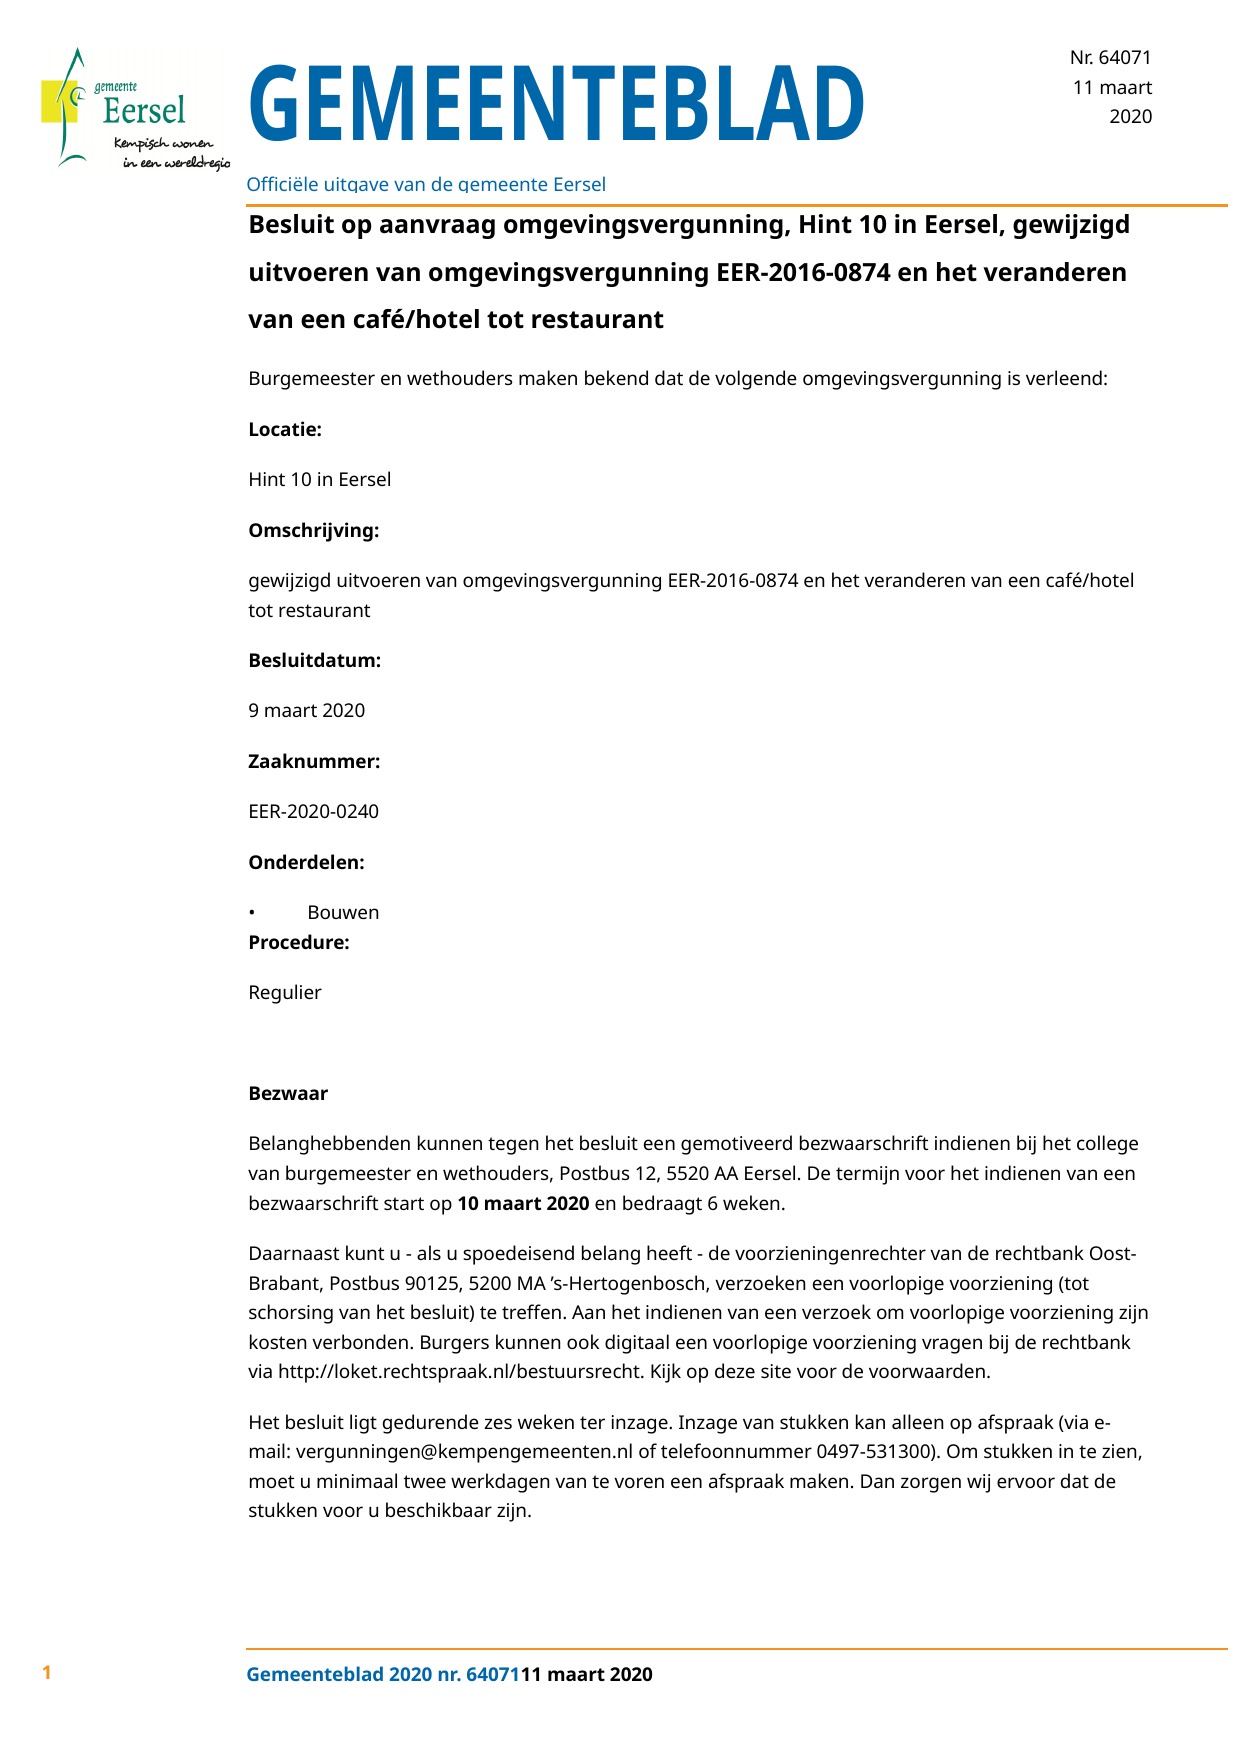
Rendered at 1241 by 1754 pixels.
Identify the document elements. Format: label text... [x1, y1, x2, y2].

text Onderdelen: [248, 849, 1152, 874]
text Besluitdatum: [248, 647, 1152, 673]
text Procedure: [248, 929, 1152, 954]
text EER-2020-0240 [248, 798, 1152, 824]
text Regulier [248, 979, 1152, 1005]
text Omschrijving: [248, 517, 1152, 542]
text gewijzigd uitvoeren van omgevingsvergunning EER-2016-0874 en het veranderen van een café/hotel tot restaurant [248, 567, 1152, 622]
text Hint 10 in Eersel [248, 466, 1152, 492]
text 9 maart 2020 [248, 698, 1152, 723]
list Bouwen [248, 899, 1152, 925]
text Burgemeester en wethouders maken bekend dat de volgende omgevingsvergunning is verleend: [248, 366, 1152, 391]
text Belanghebbenden kunnen tegen het besluit een gemotiveerd bezwaarschrift indienen bij het college van burgemeester en wethouders, Postbus 12, 5520 AA Eersel. De termijn voor het indienen van een bezwaarschrift start op 10 maart 2020 en bedraagt 6 weken. [248, 1131, 1152, 1215]
picture [41, 47, 231, 172]
text Besluit op aanvraag omgevingsvergunning, Hint 10 in Eersel, gewijzigd uitvoeren van omgevingsvergunning EER-2016-0874 en het veranderen van een café/hotel tot restaurant [248, 207, 1152, 336]
text Zaaknummer: [248, 748, 1152, 774]
text Bezwaar [248, 1080, 1152, 1106]
text Locatie: [248, 416, 1152, 442]
text Daarnaast kunt u - als u spoedeisend belang heeft - de voorzieningenrechter van de rechtbank Oost-Brabant, Postbus 90125, 5200 MA ’s-Hertogenbosch, verzoeken een voorlopige voorziening (tot schorsing van het besluit) te treffen. Aan het indienen van een verzoek om voorlopige voorziening zijn kosten verbonden. Burgers kunnen ook digitaal een voorlopige voorziening vragen bij de rechtbank via http://loket.rechtspraak.nl/bestuursrecht. Kijk op deze site voor de voorwaarden. [248, 1240, 1152, 1384]
text Het besluit ligt gedurende zes weken ter inzage. Inzage van stukken kan alleen op afspraak (via e-mail: vergunningen@kempengemeenten.nl of telefoonnummer 0497-531300). Om stukken in te zien, moet u minimaal twee werkdagen van te voren een afspraak maken. Dan zorgen wij ervoor dat de stukken voor u beschikbaar zijn. [248, 1409, 1152, 1523]
